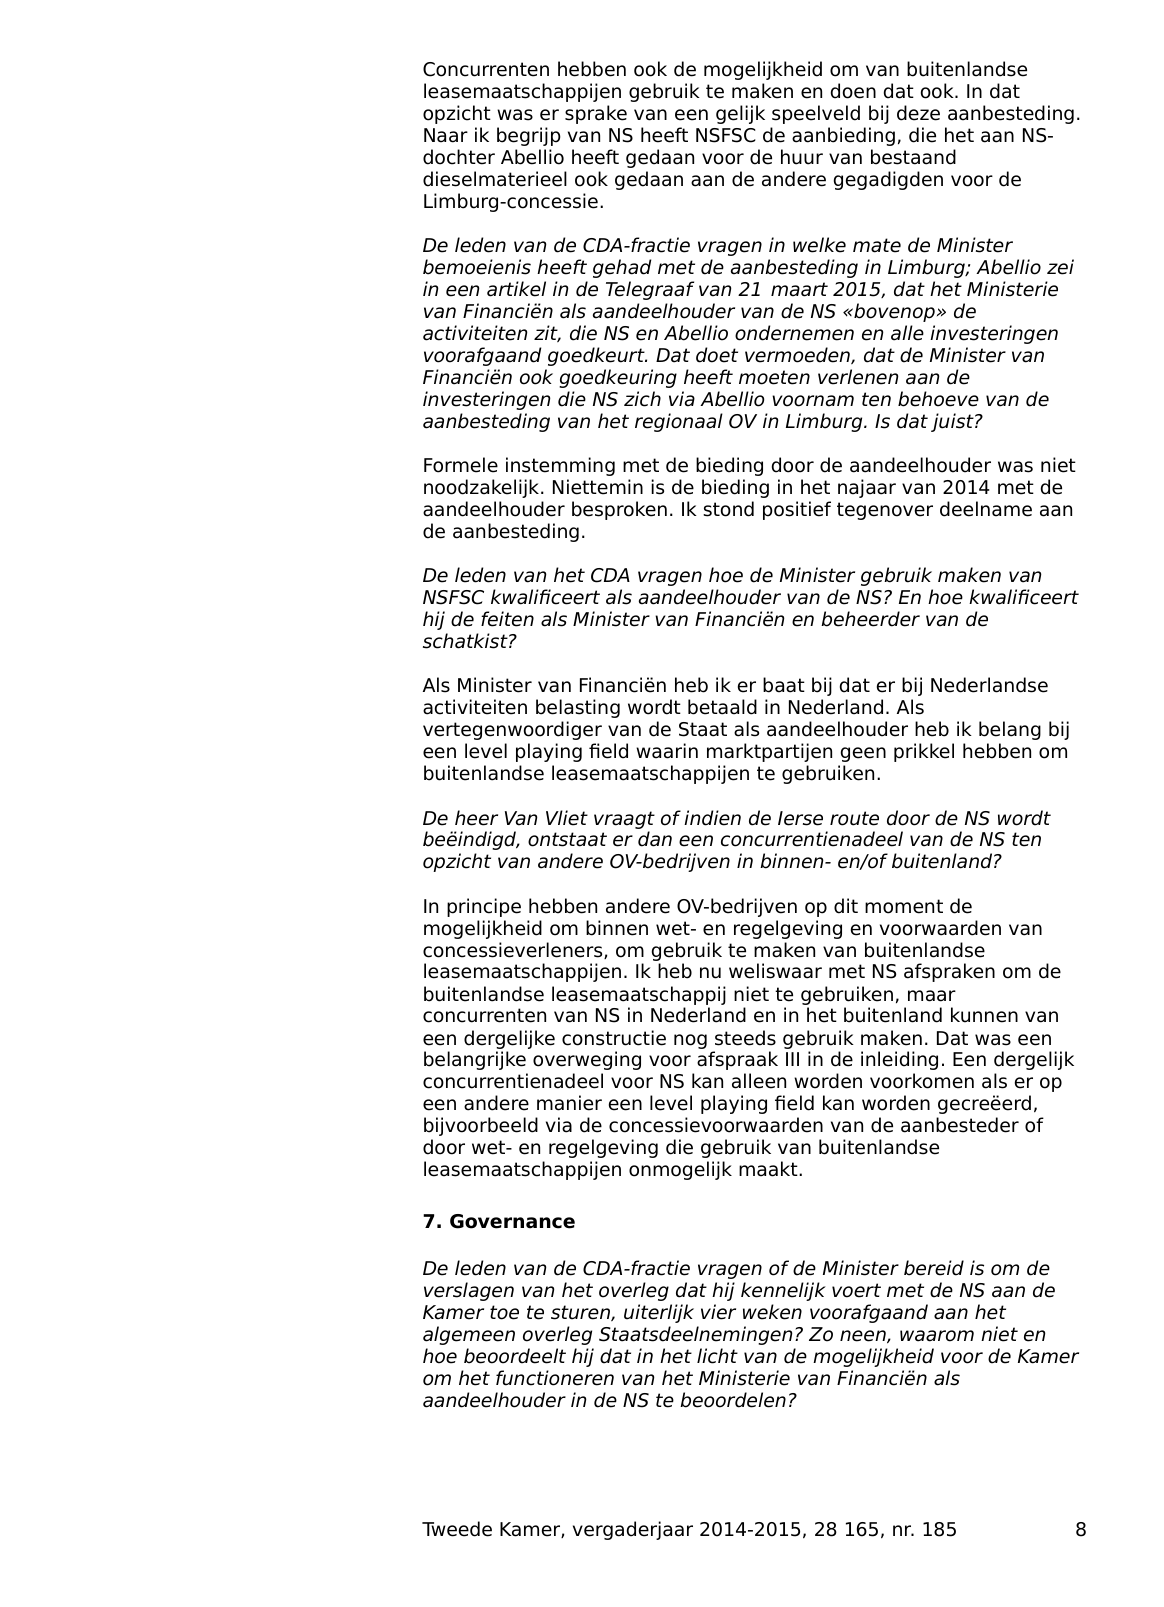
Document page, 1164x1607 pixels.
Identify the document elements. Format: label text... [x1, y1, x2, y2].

text Als Minister van Financiën heb ik er baat bij dat er bij Nederlandse activiteiten belasting wordt betaald in Nederland. Als vertegenwoordiger van de Staat als aandeelhouder heb ik belang bij een level playing field waarin marktpartijen geen prikkel hebben om buitenlandse leasemaatschappijen te gebruiken. [422, 675, 1087, 785]
text De heer Van Vliet vraagt of indien de Ierse route door de NS wordt beëindigd, ontstaat er dan een concurrentienadeel van de NS ten opzicht van andere OV-bedrijven in binnen- en/of buitenland? [422, 807, 1087, 873]
text Concurrenten hebben ook de mogelijkheid om van buitenlandse leasemaatschappijen gebruik te maken en doen dat ook. In dat opzicht was er sprake van een gelijk speelveld bij deze aanbesteding. Naar ik begrijp van NS heeft NSFSC de aanbieding, die het aan NS-dochter Abellio heeft gedaan voor de huur van bestaand dieselmaterieel ook gedaan aan de andere gegadigden voor de Limburg-concessie. [422, 59, 1087, 213]
text Formele instemming met de bieding door de aandeelhouder was niet noodzakelijk. Niettemin is de bieding in het najaar van 2014 met de aandeelhouder besproken. Ik stond positief tegenover deelname aan de aanbesteding. [422, 455, 1087, 543]
text De leden van de CDA-fractie vragen in welke mate de Minister bemoeienis heeft gehad met de aanbesteding in Limburg; Abellio zei in een artikel in de Telegraaf van 21 maart 2015, dat het Ministerie van Financiën als aandeelhouder van de NS «bovenop» de activiteiten zit, die NS en Abellio ondernemen en alle investeringen voorafgaand goedkeurt. Dat doet vermoeden, dat de Minister van Financiën ook goedkeuring heeft moeten verlenen aan de investeringen die NS zich via Abellio voornam ten behoeve van de aanbesteding van het regionaal OV in Limburg. Is dat juist? [422, 235, 1087, 433]
subtitle 7. Governance [422, 1211, 1087, 1233]
text De leden van de CDA-fractie vragen of de Minister bereid is om de verslagen van het overleg dat hij kennelijk voert met de NS aan de Kamer toe te sturen, uiterlijk vier weken voorafgaand aan het algemeen overleg Staatsdeelnemingen? Zo neen, waarom niet en hoe beoordeelt hij dat in het licht van de mogelijkheid voor de Kamer om het functioneren van het Ministerie van Financiën als aandeelhouder in de NS te beoordelen? [422, 1258, 1087, 1412]
text In principe hebben andere OV-bedrijven op dit moment de mogelijkheid om binnen wet- en regelgeving en voorwaarden van concessieverleners, om gebruik te maken van buitenlandse leasemaatschappijen. Ik heb nu weliswaar met NS afspraken om de buitenlandse leasemaatschappij niet te gebruiken, maar concurrenten van NS in Nederland en in het buitenland kunnen van een dergelijke constructie nog steeds gebruik maken. Dat was een belangrijke overweging voor afspraak III in de inleiding. Een dergelijk concurrentienadeel voor NS kan alleen worden voorkomen als er op een andere manier een level playing field kan worden gecreëerd, bijvoorbeeld via de concessievoorwaarden van de aanbesteder of door wet- en regelgeving die gebruik van buitenlandse leasemaatschappijen onmogelijk maakt. [422, 896, 1087, 1181]
text De leden van het CDA vragen hoe de Minister gebruik maken van NSFSC kwalificeert als aandeelhouder van de NS? En hoe kwalificeert hij de feiten als Minister van Financiën en beheerder van de schatkist? [422, 565, 1087, 653]
